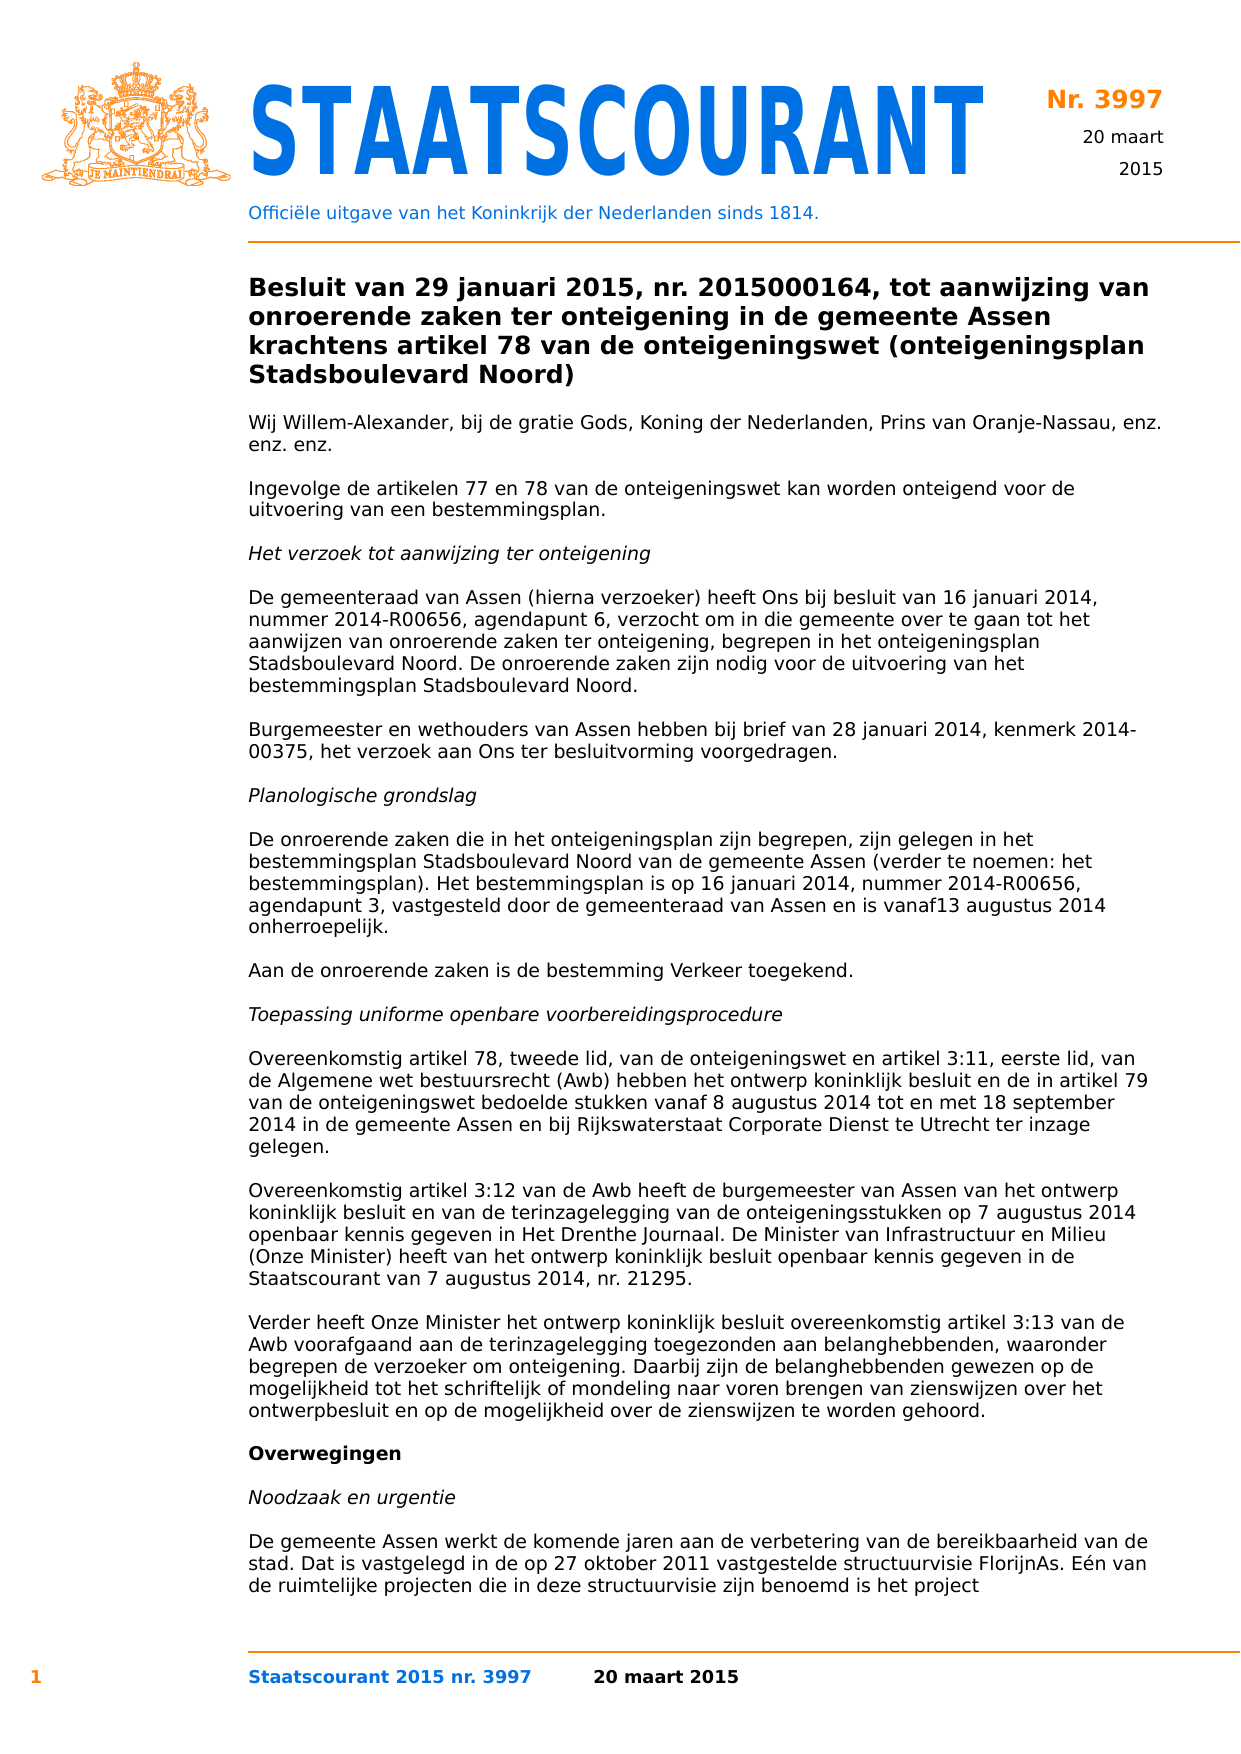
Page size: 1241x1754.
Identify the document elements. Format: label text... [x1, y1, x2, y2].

table_header STAATSCOURANT [248, 62, 998, 203]
table_cell Officiële uitgave van het Koninkrijk der Nederlanden sinds 1814. [248, 203, 1240, 241]
text De onroerende zaken die in het onteigeningsplan zijn begrepen, zijn gelegen in het bestemmingsplan Stadsboulevard Noord van de gemeente Assen (verder te noemen: het bestemmingsplan). Het bestemmingsplan is op 16 januari 2014, nummer 2014-R00656, agendapunt 3, vastgesteld door de gemeenteraad van Assen en is vanaf13 augustus 2014 onherroepelijk. [248, 828, 1163, 938]
subtitle Overwegingen [248, 1443, 1163, 1465]
text De gemeenteraad van Assen (hierna verzoeker) heeft Ons bij besluit van 16 januari 2014, nummer 2014-R00656, agendapunt 6, verzocht om in die gemeente over te gaan tot het aanwijzen van onroerende zaken ter onteigening, begrepen in het onteigeningsplan Stadsboulevard Noord. De onroerende zaken zijn nodig voor de uitvoering van het bestemmingsplan Stadsboulevard Noord. [248, 587, 1163, 697]
subtitle Toepassing uniforme openbare voorbereidingsprocedure [248, 1004, 1163, 1026]
subtitle Noodzaak en urgentie [248, 1487, 1163, 1509]
subtitle Besluit van 29 januari 2015, nr. 2015000164, tot aanwijzing van onroerende zaken ter onteigening in de gemeente Assen krachtens artikel 78 van de onteigeningswet (onteigeningsplan Stadsboulevard Noord) [248, 273, 1163, 390]
table_header Nr. 3997 [998, 62, 1240, 121]
text Verder heeft Onze Minister het ontwerp koninklijk besluit overeenkomstig artikel 3:13 van de Awb voorafgaand aan de terinzagelegging toegezonden aan belanghebbenden, waaronder begrepen de verzoeker om onteigening. Daarbij zijn de belanghebbenden gewezen op de mogelijkheid tot het schriftelijk of mondeling naar voren brengen van zienswijzen over het ontwerpbesluit en op de mogelijkheid over de zienswijzen te worden gehoord. [248, 1312, 1163, 1421]
text De gemeente Assen werkt de komende jaren aan de verbetering van de bereikbaarheid van de stad. Dat is vastgelegd in de op 27 oktober 2011 vastgestelde structuurvisie FlorijnAs. Eén van de ruimtelijke projecten die in deze structuurvisie zijn benoemd is het project [248, 1531, 1163, 1597]
text Overeenkomstig artikel 78, tweede lid, van de onteigeningswet en artikel 3:11, eerste lid, van de Algemene wet bestuursrecht (Awb) hebben het ontwerp koninklijk besluit en de in artikel 79 van de onteigeningswet bedoelde stukken vanaf 8 augustus 2014 tot en met 18 september 2014 in de gemeente Assen en bij Rijkswaterstaat Corporate Dienst te Utrecht ter inzage gelegen. [248, 1048, 1163, 1158]
table_cell 2015 [998, 153, 1240, 203]
table_cell 20 maart [998, 121, 1240, 153]
text Ingevolge de artikelen 77 en 78 van de onteigeningswet kan worden onteigend voor de uitvoering van een bestemmingsplan. [248, 477, 1163, 521]
text Burgemeester en wethouders van Assen hebben bij brief van 28 januari 2014, kenmerk 2014-00375, het verzoek aan Ons ter besluitvorming voorgedragen. [248, 719, 1163, 763]
picture [41, 62, 231, 186]
subtitle Planologische grondslag [248, 785, 1163, 807]
text Wij Willem-Alexander, bij de gratie Gods, Koning der Nederlanden, Prins van Oranje-Nassau, enz. enz. enz. [248, 412, 1163, 456]
subtitle Het verzoek tot aanwijzing ter onteigening [248, 543, 1163, 565]
text Aan de onroerende zaken is de bestemming Verkeer toegekend. [248, 960, 1163, 982]
text Overeenkomstig artikel 3:12 van de Awb heeft de burgemeester van Assen van het ontwerp koninklijk besluit en van de terinzagelegging van de onteigeningsstukken op 7 augustus 2014 openbaar kennis gegeven in Het Drenthe Journaal. De Minister van Infrastructuur en Milieu (Onze Minister) heeft van het ontwerp koninklijk besluit openbaar kennis gegeven in de Staatscourant van 7 augustus 2014, nr. 21295. [248, 1180, 1163, 1290]
table_header [25, 62, 248, 241]
